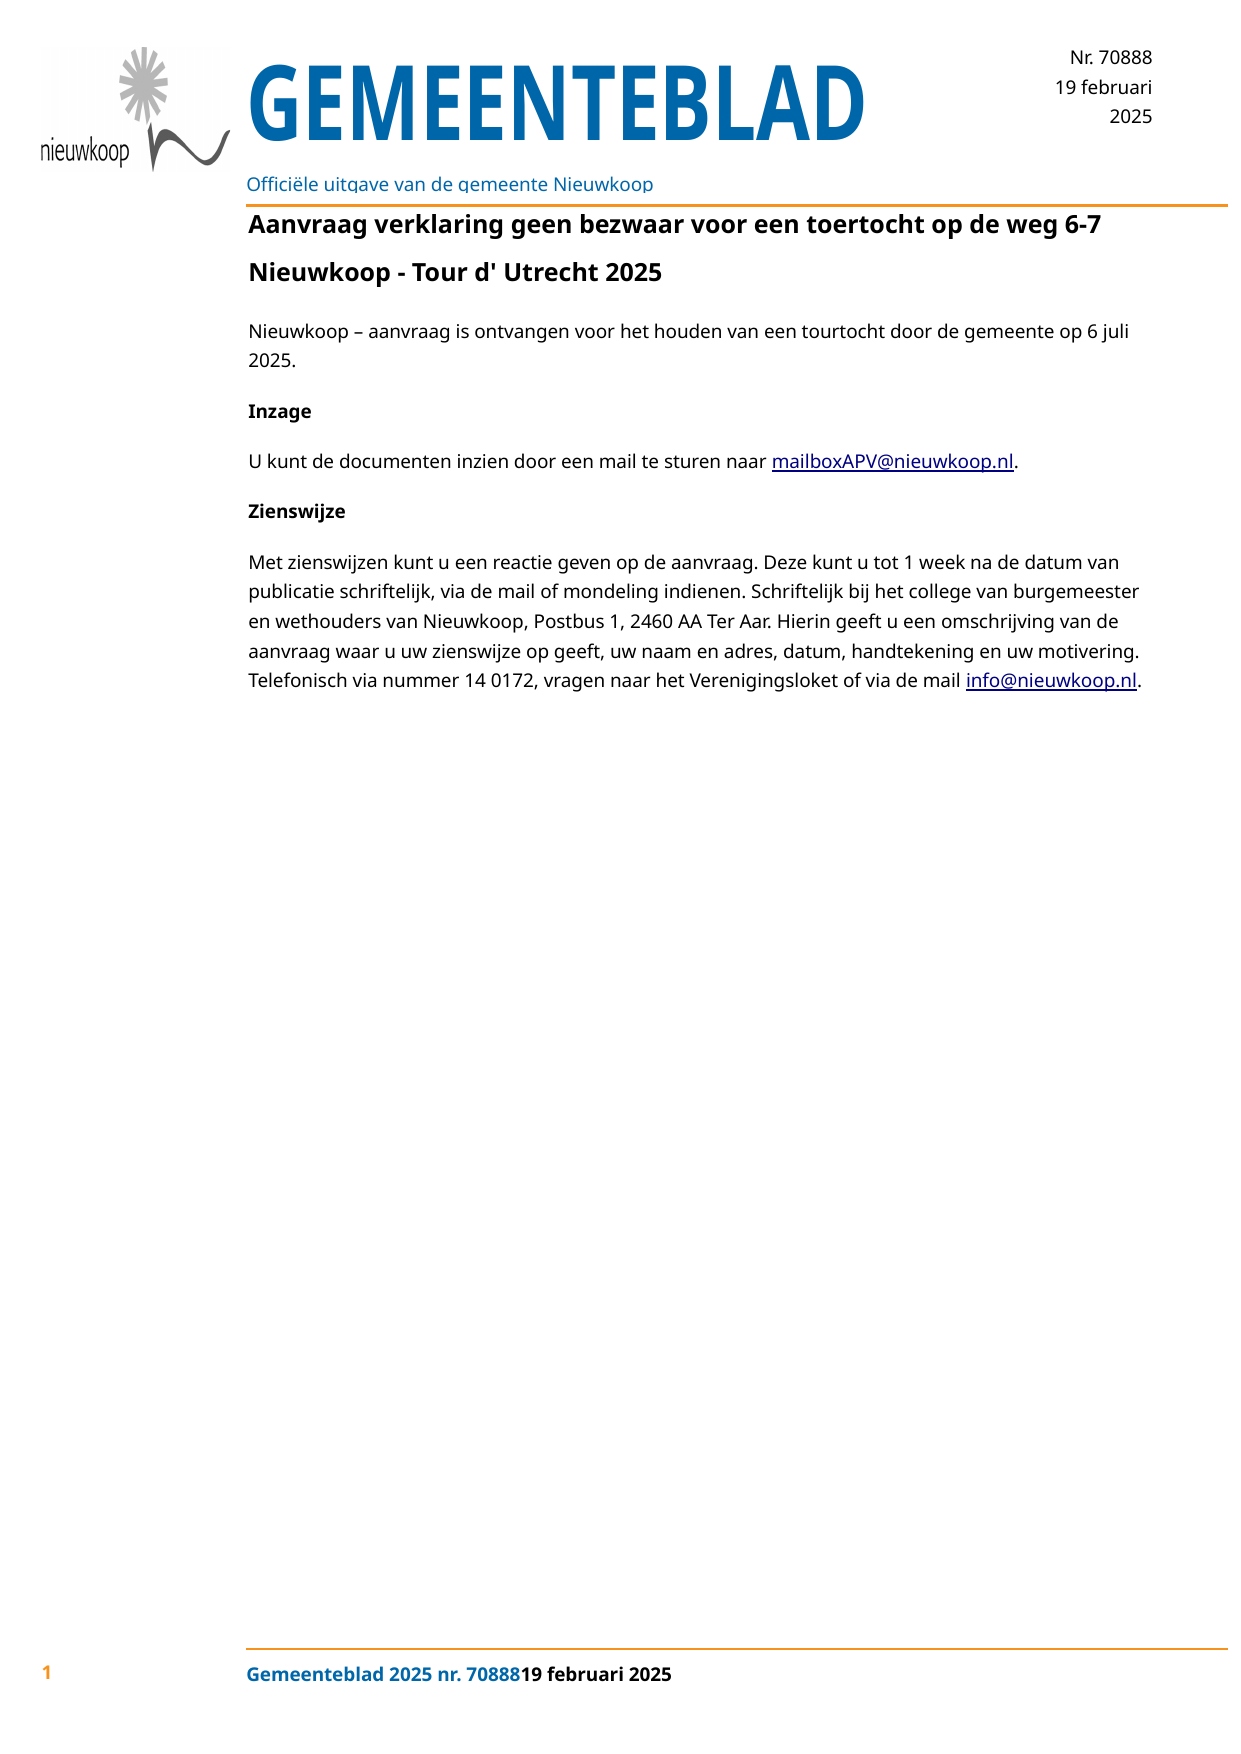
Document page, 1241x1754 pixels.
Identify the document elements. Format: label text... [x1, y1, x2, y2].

picture [41, 47, 231, 172]
text U kunt de documenten inzien door een mail te sturen naar mailboxAPV@nieuwkoop.nl. [248, 448, 1152, 474]
text Zienswijze [248, 499, 1152, 524]
text Met zienswijzen kunt u een reactie geven op de aanvraag. Deze kunt u tot 1 week na de datum van publicatie schriftelijk, via de mail of mondeling indienen. Schriftelijk bij het college van burgemeester en wethouders van Nieuwkoop, Postbus 1, 2460 AA Ter Aar. Hierin geeft u een omschrijving van de aanvraag waar u uw zienswijze op geeft, uw naam en adres, datum, handtekening en uw motivering. Telefonisch via nummer 14 0172, vragen naar het Verenigingsloket of via de mail info@nieuwkoop.nl. [248, 549, 1152, 693]
text Inzage [248, 398, 1152, 424]
text Aanvraag verklaring geen bezwaar voor een toertocht op de weg 6-7 Nieuwkoop - Tour d' Utrecht 2025 [248, 207, 1152, 288]
text Nieuwkoop – aanvraag is ontvangen voor het houden van een tourtocht door de gemeente op 6 juli 2025. [248, 318, 1152, 373]
